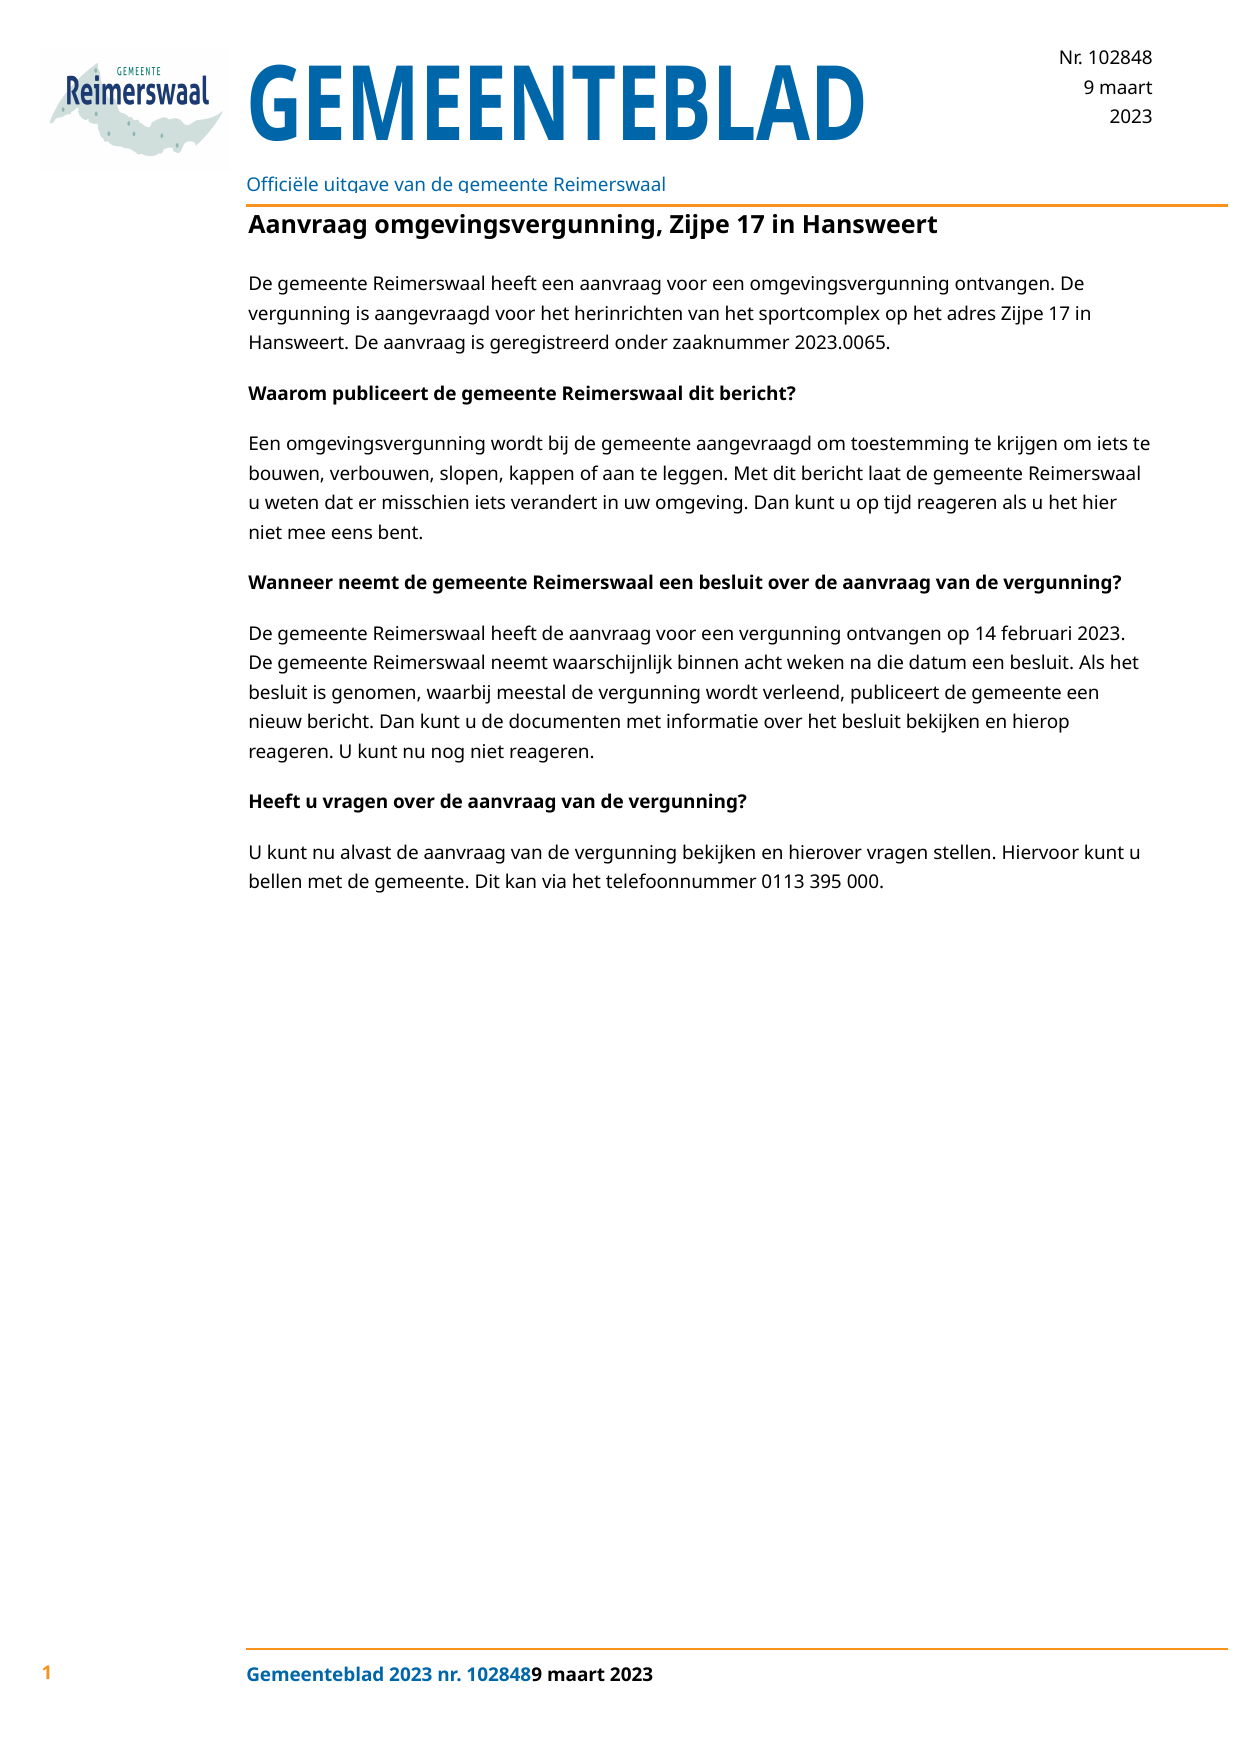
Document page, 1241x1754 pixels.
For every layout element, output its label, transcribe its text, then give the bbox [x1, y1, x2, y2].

text Een omgevingsvergunning wordt bij de gemeente aangevraagd om toestemming te krijgen om iets te bouwen, verbouwen, slopen, kappen of aan te leggen. Met dit bericht laat de gemeente Reimerswaal u weten dat er misschien iets verandert in uw omgeving. Dan kunt u op tijd reageren als u het hier niet mee eens bent. [248, 430, 1152, 545]
text Waarom publiceert de gemeente Reimerswaal dit bericht? [248, 380, 1152, 406]
picture [41, 47, 231, 172]
text De gemeente Reimerswaal heeft een aanvraag voor een omgevingsvergunning ontvangen. De vergunning is aangevraagd voor het herinrichten van het sportcomplex op het adres Zijpe 17 in Hansweert. De aanvraag is geregistreerd onder zaaknummer 2023.0065. [248, 270, 1152, 355]
text Heeft u vragen over de aanvraag van de vergunning? [248, 789, 1152, 814]
text Aanvraag omgevingsvergunning, Zijpe 17 in Hansweert [248, 207, 1152, 241]
text De gemeente Reimerswaal heeft de aanvraag voor een vergunning ontvangen op 14 februari 2023. De gemeente Reimerswaal neemt waarschijnlijk binnen acht weken na die datum een besluit. Als het besluit is genomen, waarbij meestal de vergunning wordt verleend, publiceert de gemeente een nieuw bericht. Dan kunt u de documenten met informatie over het besluit bekijken en hierop reageren. U kunt nu nog niet reageren. [248, 620, 1152, 764]
text Wanneer neemt de gemeente Reimerswaal een besluit over de aanvraag van de vergunning? [248, 569, 1152, 595]
text U kunt nu alvast de aanvraag van de vergunning bekijken en hierover vragen stellen. Hiervoor kunt u bellen met de gemeente. Dit kan via het telefoonnummer 0113 395 000. [248, 839, 1152, 894]
